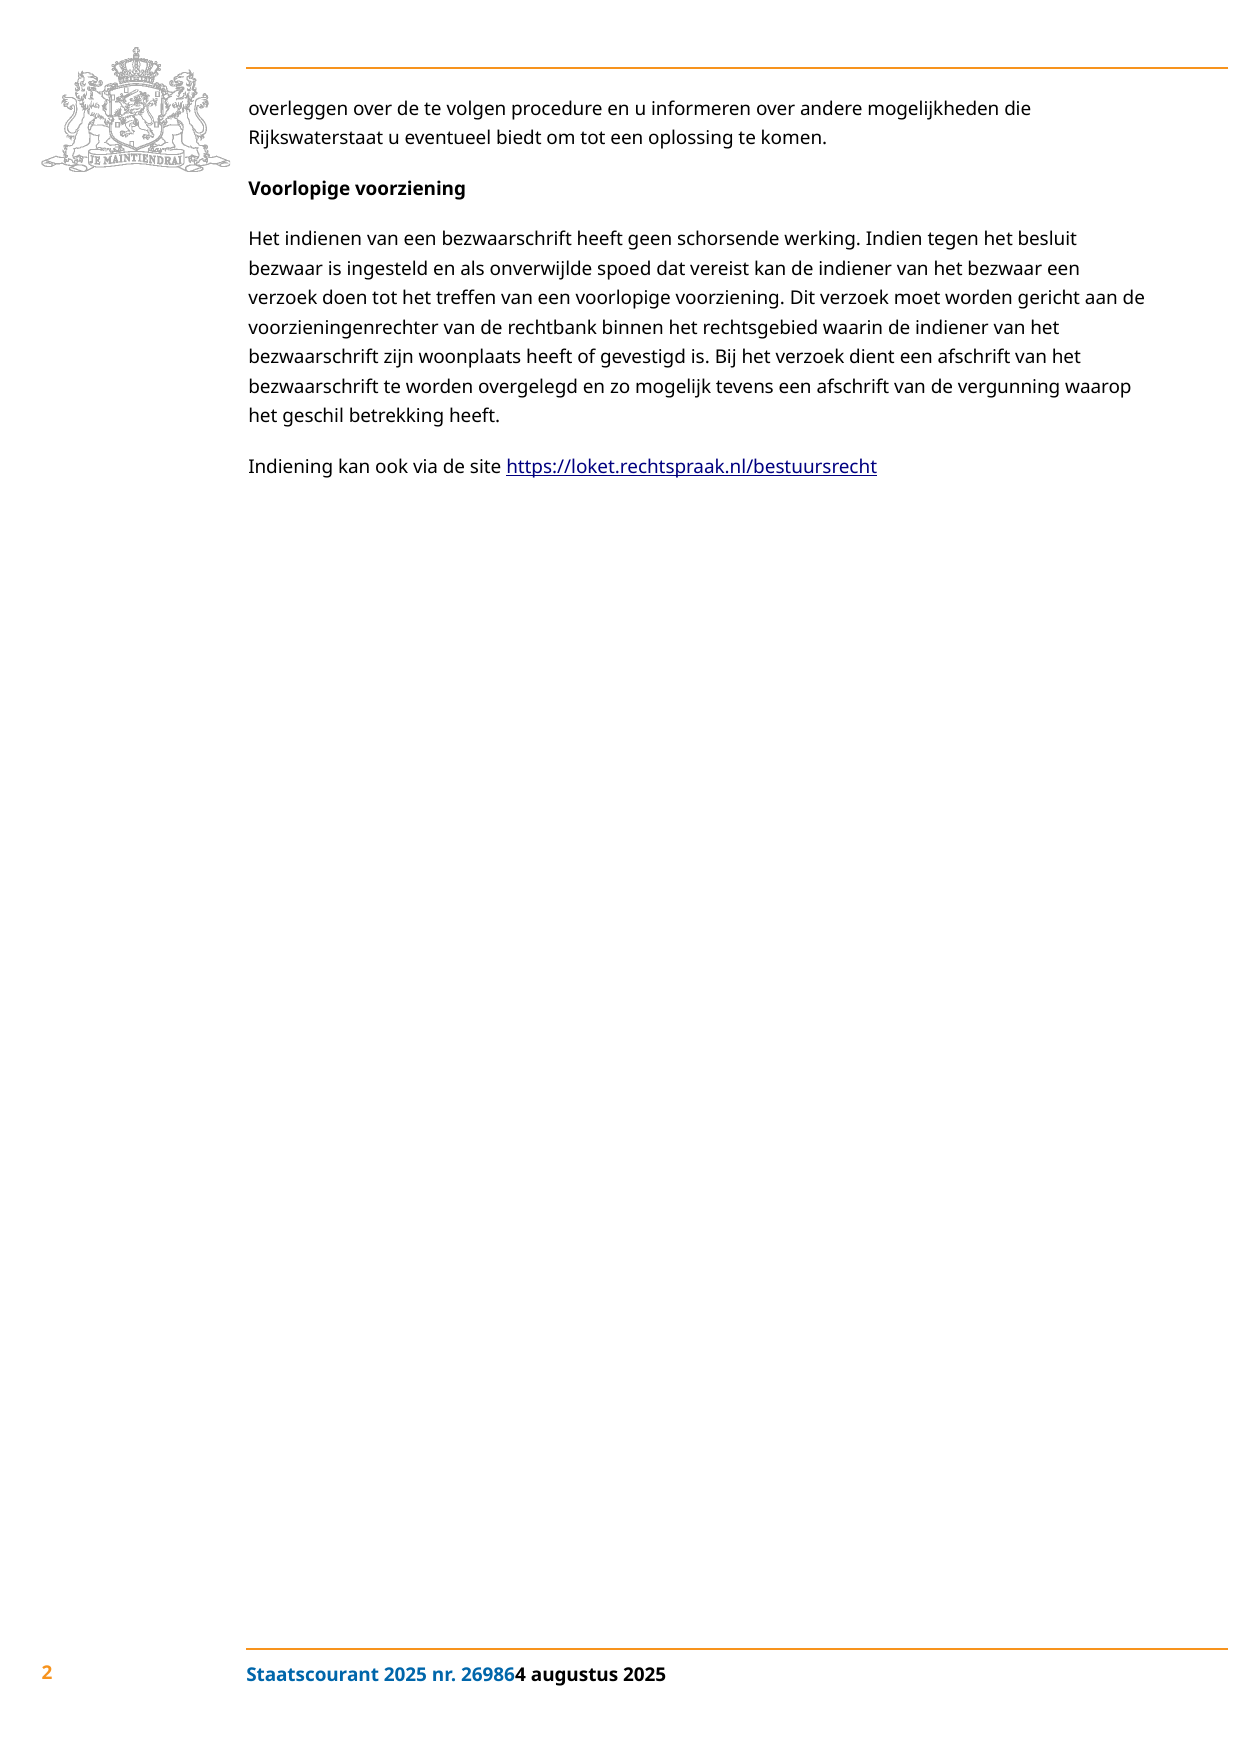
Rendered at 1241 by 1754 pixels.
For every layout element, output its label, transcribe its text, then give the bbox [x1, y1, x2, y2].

text Indiening kan ook via de site https://loket.rechtspraak.nl/bestuursrecht [248, 453, 1152, 479]
text Het indienen van een bezwaarschrift heeft geen schorsende werking. Indien tegen het besluit bezwaar is ingesteld en als onverwijlde spoed dat vereist kan de indiener van het bezwaar een verzoek doen tot het treffen van een voorlopige voorziening. Dit verzoek moet worden gericht aan de voorzieningenrechter van de rechtbank binnen het rechtsgebied waarin de indiener van het bezwaarschrift zijn woonplaats heeft of gevestigd is. Bij het verzoek dient een afschrift van het bezwaarschrift te worden overgelegd en zo mogelijk tevens een afschrift van de vergunning waarop het geschil betrekking heeft. [248, 225, 1152, 428]
text Voorlopige voorziening [248, 175, 1152, 201]
text overleggen over de te volgen procedure en u informeren over andere mogelijkheden die Rijkswaterstaat u eventueel biedt om tot een oplossing te komen. [248, 95, 1152, 150]
picture [41, 47, 231, 172]
